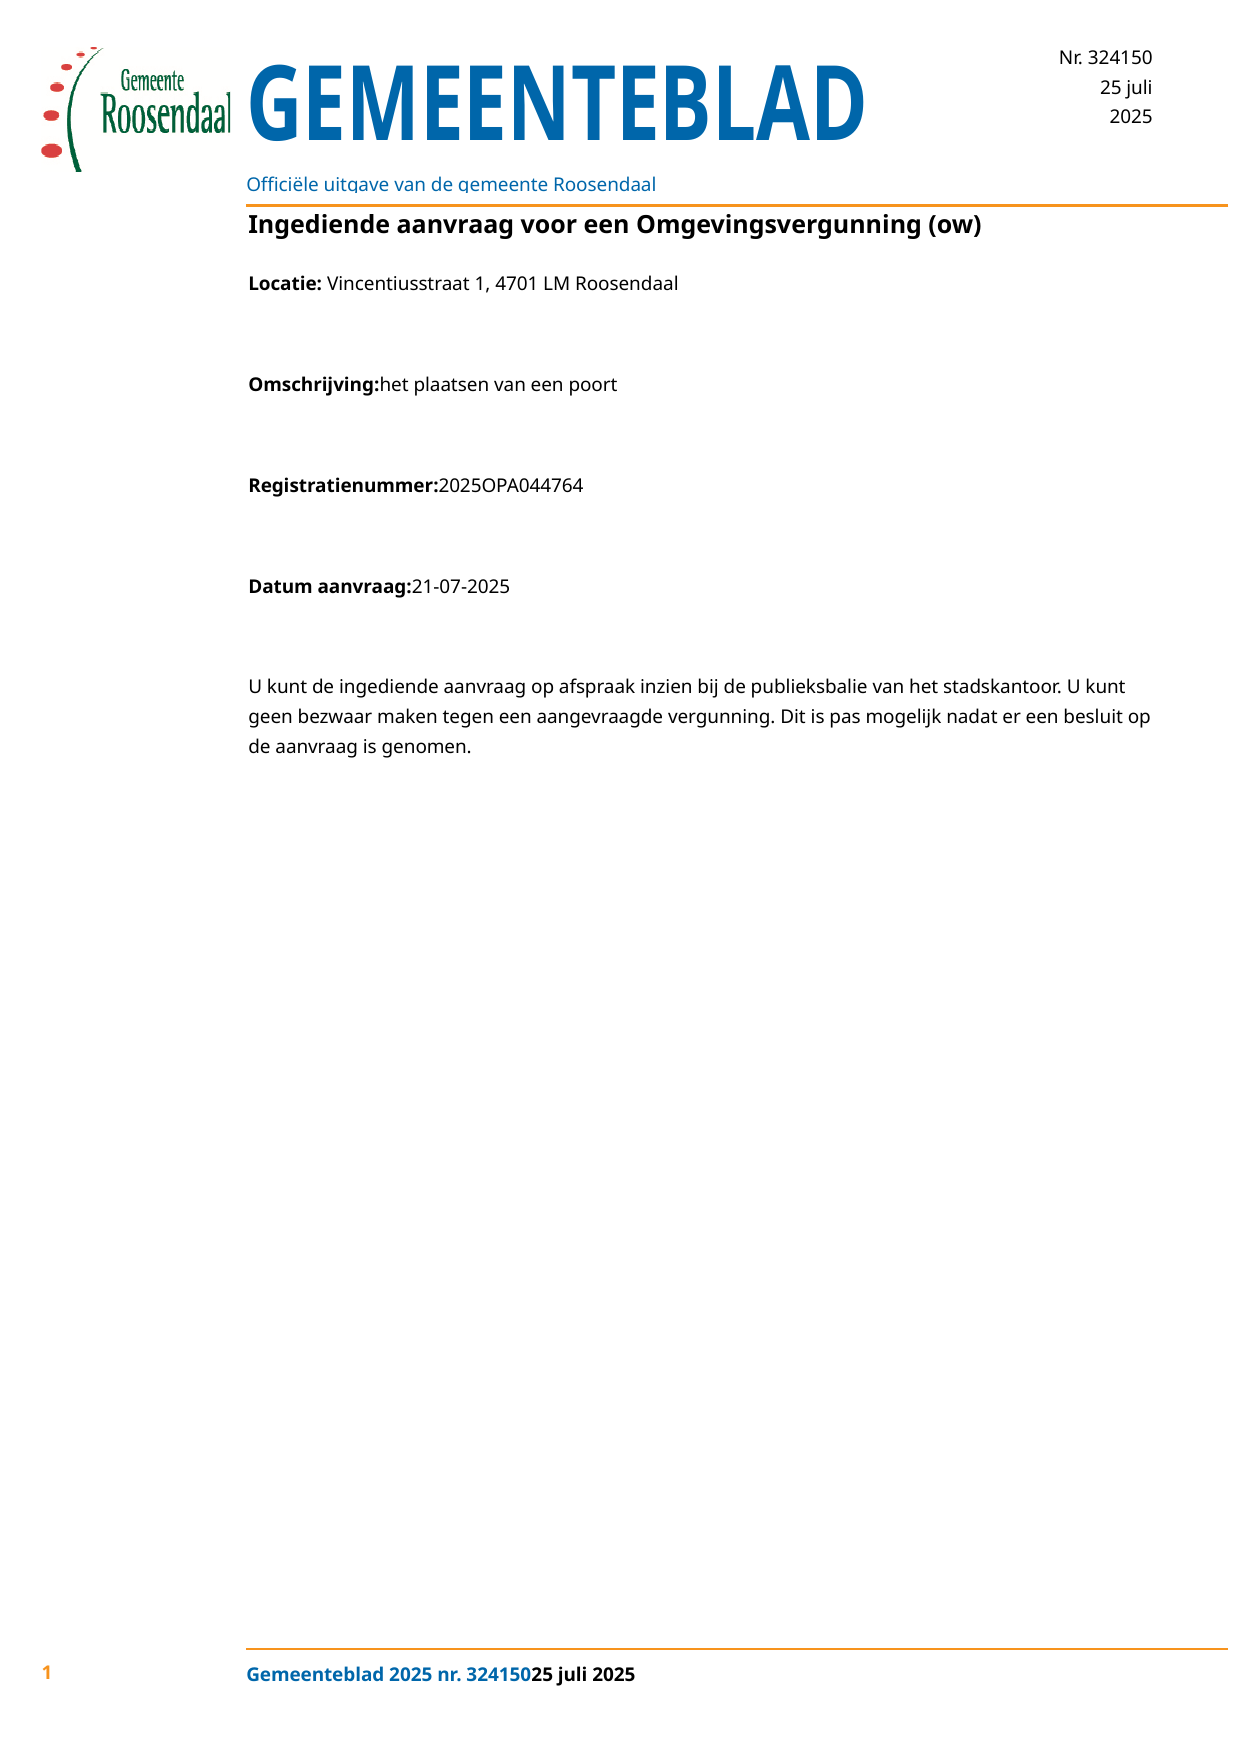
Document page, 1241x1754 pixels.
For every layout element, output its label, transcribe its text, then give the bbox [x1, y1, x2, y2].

picture [41, 47, 231, 172]
text Datum aanvraag:21-07-2025 [248, 573, 1152, 598]
text Registratienummer:2025OPA044764 [248, 472, 1152, 498]
text Locatie: Vincentiusstraat 1, 4701 LM Roosendaal [248, 270, 1152, 296]
text Ingediende aanvraag voor een Omgevingsvergunning (ow) [248, 207, 1152, 241]
text Omschrijving:het plaatsen van een poort [248, 371, 1152, 397]
text U kunt de ingediende aanvraag op afspraak inzien bij de publieksbalie van het stadskantoor. U kunt geen bezwaar maken tegen een aangevraagde vergunning. Dit is pas mogelijk nadat er een besluit op de aanvraag is genomen. [248, 674, 1152, 758]
